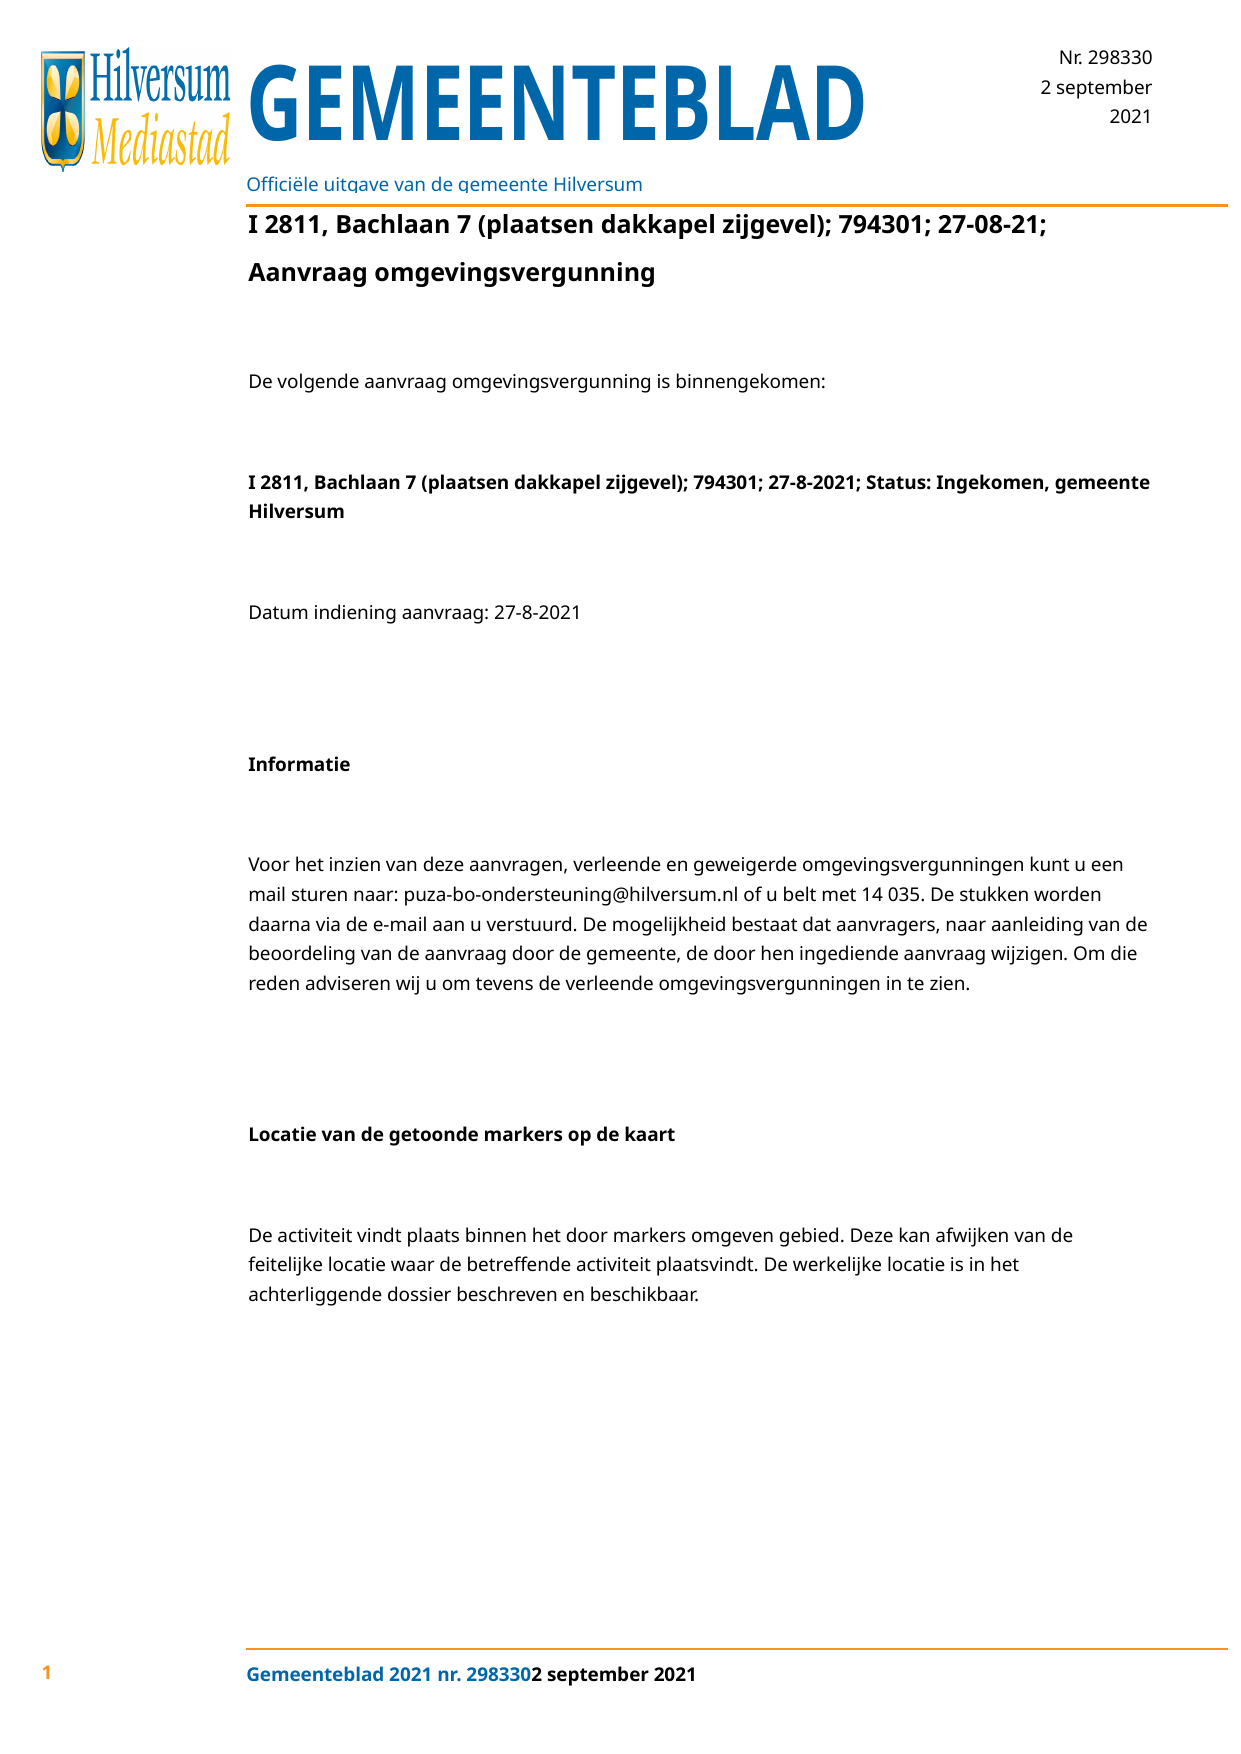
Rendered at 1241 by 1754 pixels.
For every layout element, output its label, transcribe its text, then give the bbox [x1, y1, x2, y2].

text De volgende aanvraag omgevingsvergunning is binnengekomen: [248, 368, 1152, 394]
text Datum indiening aanvraag: 27-8-2021 [248, 599, 1152, 625]
picture [41, 47, 231, 172]
text De activiteit vindt plaats binnen het door markers omgeven gebied. Deze kan afwijken van de feitelijke locatie waar de betreffende activiteit plaatsvindt. De werkelijke locatie is in het achterliggende dossier beschreven en beschikbaar. [248, 1222, 1152, 1307]
text I 2811, Bachlaan 7 (plaatsen dakkapel zijgevel); 794301; 27-08-21; Aanvraag omgevingsvergunning [248, 207, 1152, 288]
text Voor het inzien van deze aanvragen, verleende en geweigerde omgevingsvergunningen kunt u een mail sturen naar: puza-bo-ondersteuning@hilversum.nl of u belt met 14 035. De stukken worden daarna via de e-mail aan u verstuurd. De mogelijkheid bestaat dat aanvragers, naar aanleiding van de beoordeling van de aanvraag door de gemeente, de door hen ingediende aanvraag wijzigen. Om die reden adviseren wij u om tevens de verleende omgevingsvergunningen in te zien. [248, 852, 1152, 996]
text Locatie van de getoonde markers op de kaart [248, 1121, 1152, 1147]
text I 2811, Bachlaan 7 (plaatsen dakkapel zijgevel); 794301; 27-8-2021; Status: Ingekomen, gemeente Hilversum [248, 469, 1152, 524]
text Informatie [248, 751, 1152, 777]
